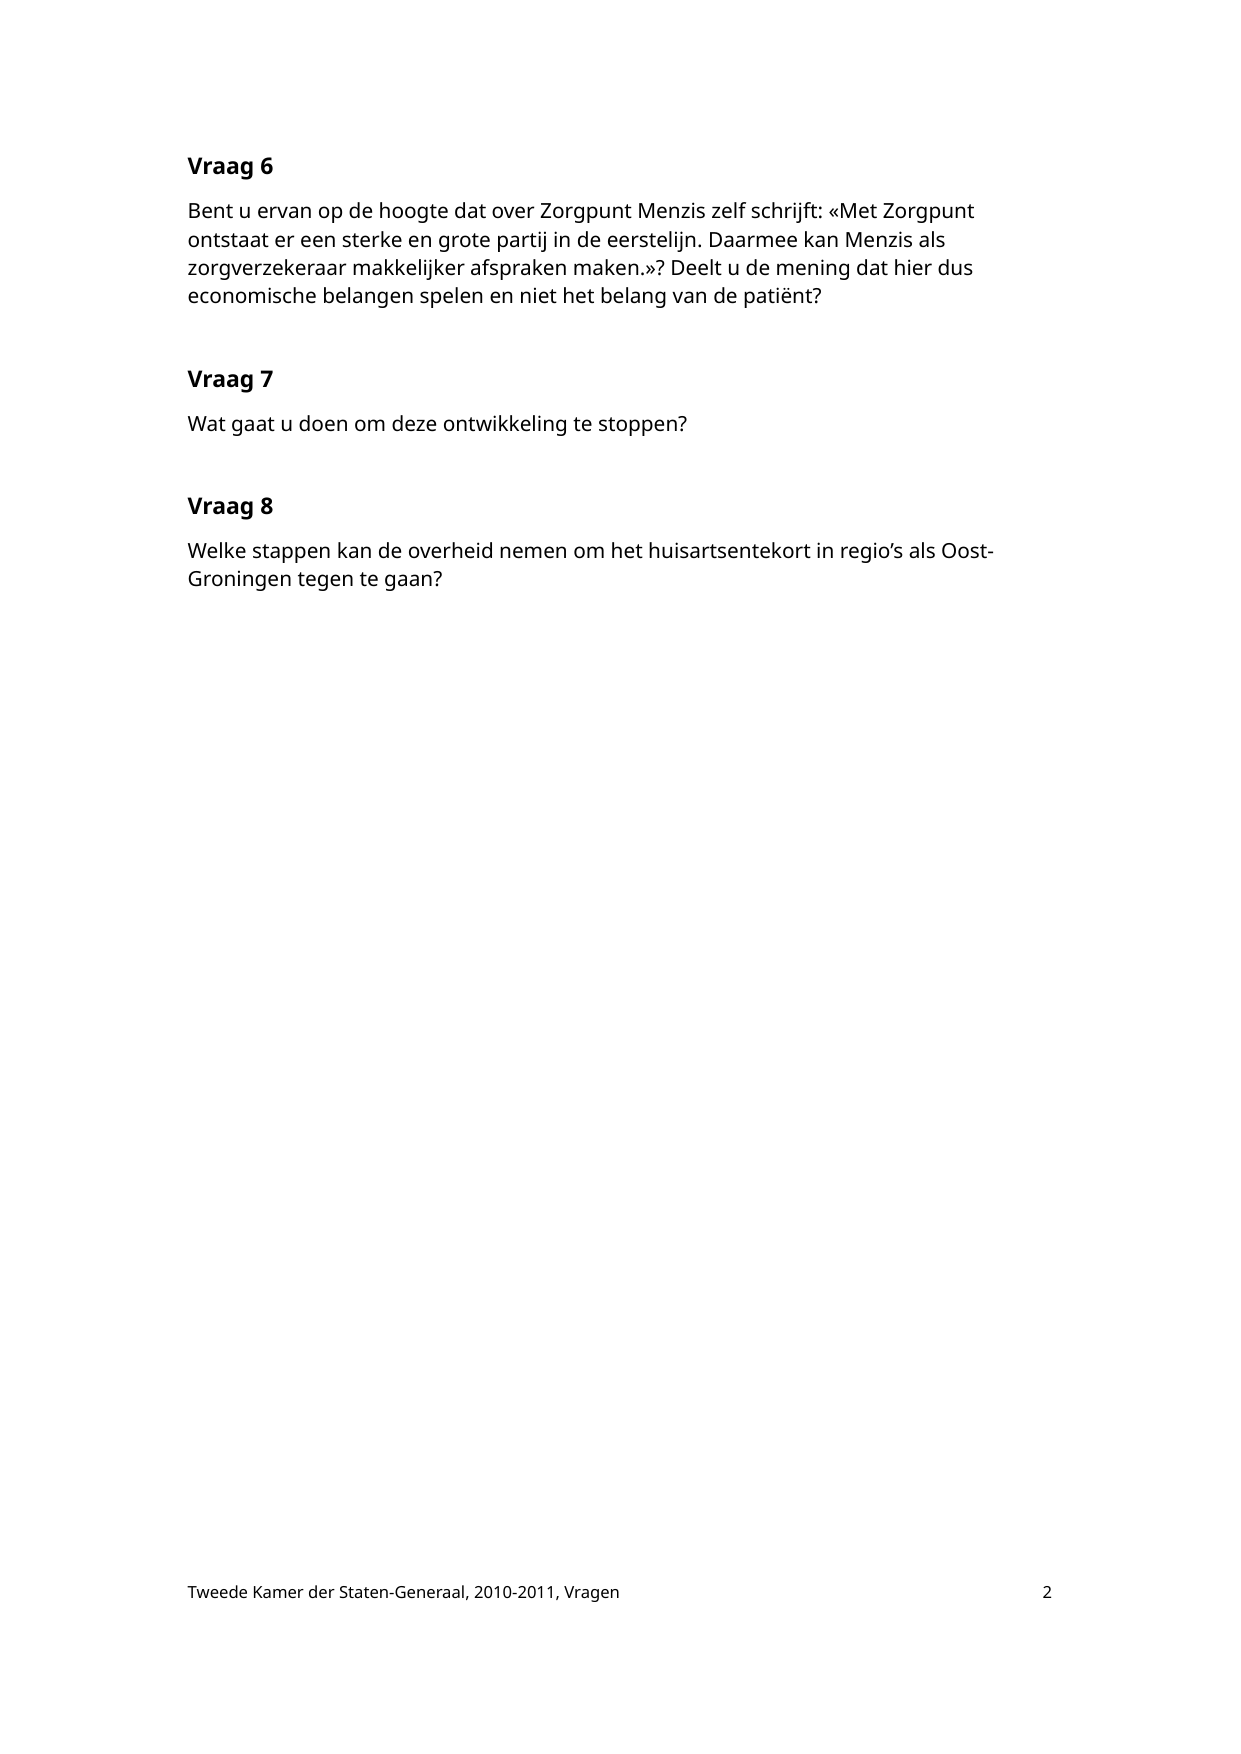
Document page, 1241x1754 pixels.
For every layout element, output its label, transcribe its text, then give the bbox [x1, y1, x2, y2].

text Bent u ervan op de hoogte dat over Zorgpunt Menzis zelf schrijft: «Met Zorgpunt ontstaat er een sterke en grote partij in de eerstelijn. Daarmee kan Menzis als zorgverzekeraar makkelijker afspraken maken.»? Deelt u de mening dat hier dus economische belangen spelen en niet het belang van de patiënt? [187, 196, 1053, 310]
text Welke stappen kan de overheid nemen om het huisartsentekort in regio’s als Oost-Groningen tegen te gaan? [187, 536, 1053, 593]
text Wat gaat u doen om deze ontwikkeling te stoppen? [187, 409, 1053, 437]
subtitle Vraag 8 [187, 490, 1053, 521]
subtitle Vraag 6 [187, 150, 1053, 181]
subtitle Vraag 7 [187, 362, 1053, 394]
